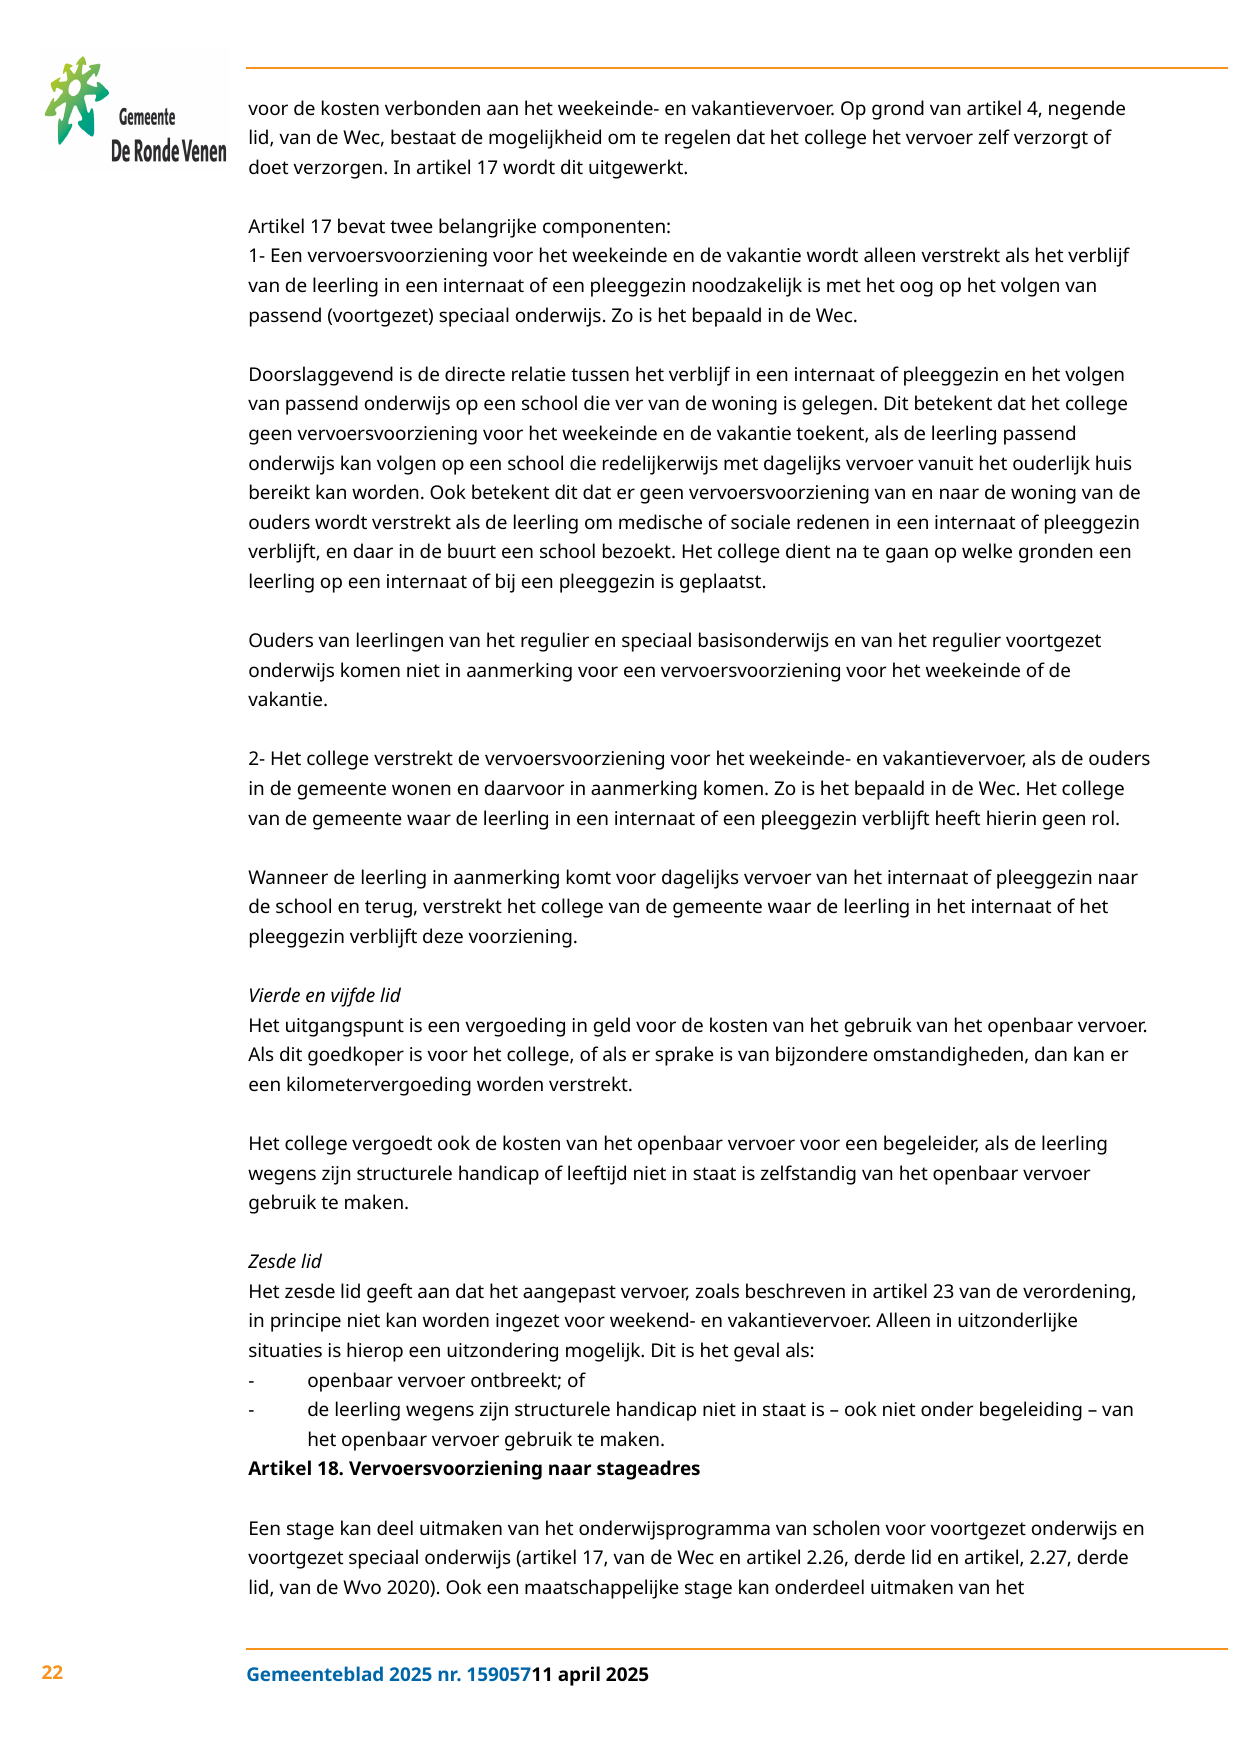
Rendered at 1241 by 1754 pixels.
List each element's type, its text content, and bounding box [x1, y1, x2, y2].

list openbaar vervoer ontbreekt; of [248, 1367, 1152, 1393]
picture [41, 47, 231, 172]
text voor de kosten verbonden aan het weekeinde- en vakantievervoer. Op grond van artikel 4, negende lid, van de Wec, bestaat de mogelijkheid om te regelen dat het college het vervoer zelf verzorgt of doet verzorgen. In artikel 17 wordt dit uitgewerkt. [248, 95, 1152, 180]
text Doorslaggevend is de directe relatie tussen het verblijf in een internaat of pleeggezin en het volgen van passend onderwijs op een school die ver van de woning is gelegen. Dit betekent dat het college geen vervoersvoorziening voor het weekeinde en de vakantie toekent, als de leerling passend onderwijs kan volgen op een school die redelijkerwijs met dagelijks vervoer vanuit het ouderlijk huis bereikt kan worden. Ook betekent dit dat er geen vervoersvoorziening van en naar de woning van de ouders wordt verstrekt als de leerling om medische of sociale redenen in een internaat of pleeggezin verblijft, en daar in de buurt een school bezoekt. Het college dient na te gaan op welke gronden een leerling op een internaat of bij een pleeggezin is geplaatst. [248, 361, 1152, 594]
text Het college vergoedt ook de kosten van het openbaar vervoer voor een begeleider, als de leerling wegens zijn structurele handicap of leeftijd niet in staat is zelfstandig van het openbaar vervoer gebruik te maken. [248, 1130, 1152, 1215]
text Een stage kan deel uitmaken van het onderwijsprogramma van scholen voor voortgezet onderwijs en voortgezet speciaal onderwijs (artikel 17, van de Wec en artikel 2.26, derde lid en artikel, 2.27, derde lid, van de Wvo 2020). Ook een maatschappelijke stage kan onderdeel uitmaken van het [248, 1515, 1152, 1600]
list de leerling wegens zijn structurele handicap niet in staat is – ook niet onder begeleiding – van het openbaar vervoer gebruik te maken. [248, 1396, 1152, 1452]
text Ouders van leerlingen van het regulier en speciaal basisonderwijs en van het regulier voortgezet onderwijs komen niet in aanmerking voor een vervoersvoorziening voor het weekeinde of de vakantie. [248, 627, 1152, 712]
text Vierde en vijfde lid [248, 982, 1152, 1008]
text Artikel 17 bevat twee belangrijke componenten: [248, 213, 1152, 239]
text 2- Het college verstrekt de vervoersvoorziening voor het weekeinde- en vakantievervoer, als de ouders in de gemeente wonen en daarvoor in aanmerking komen. Zo is het bepaald in de Wec. Het college van de gemeente waar de leerling in een internaat of een pleeggezin verblijft heeft hierin geen rol. [248, 746, 1152, 831]
text Het zesde lid geeft aan dat het aangepast vervoer, zoals beschreven in artikel 23 van de verordening, in principe niet kan worden ingezet voor weekend- en vakantievervoer. Alleen in uitzonderlijke situaties is hierop een uitzondering mogelijk. Dit is het geval als: [248, 1278, 1152, 1363]
text Zesde lid [248, 1248, 1152, 1274]
text Het uitgangspunt is een vergoeding in geld voor de kosten van het gebruik van het openbaar vervoer. Als dit goedkoper is voor het college, of als er sprake is van bijzondere omstandigheden, dan kan er een kilometervergoeding worden verstrekt. [248, 1012, 1152, 1097]
text Wanneer de leerling in aanmerking komt voor dagelijks vervoer van het internaat of pleeggezin naar de school en terug, verstrekt het college van de gemeente waar de leerling in het internaat of het pleeggezin verblijft deze voorziening. [248, 864, 1152, 949]
text 1- Een vervoersvoorziening voor het weekeinde en de vakantie wordt alleen verstrekt als het verblijf van de leerling in een internaat of een pleeggezin noodzakelijk is met het oog op het volgen van passend (voortgezet) speciaal onderwijs. Zo is het bepaald in de Wec. [248, 243, 1152, 328]
text Artikel 18. Vervoersvoorziening naar stageadres [248, 1456, 1152, 1481]
